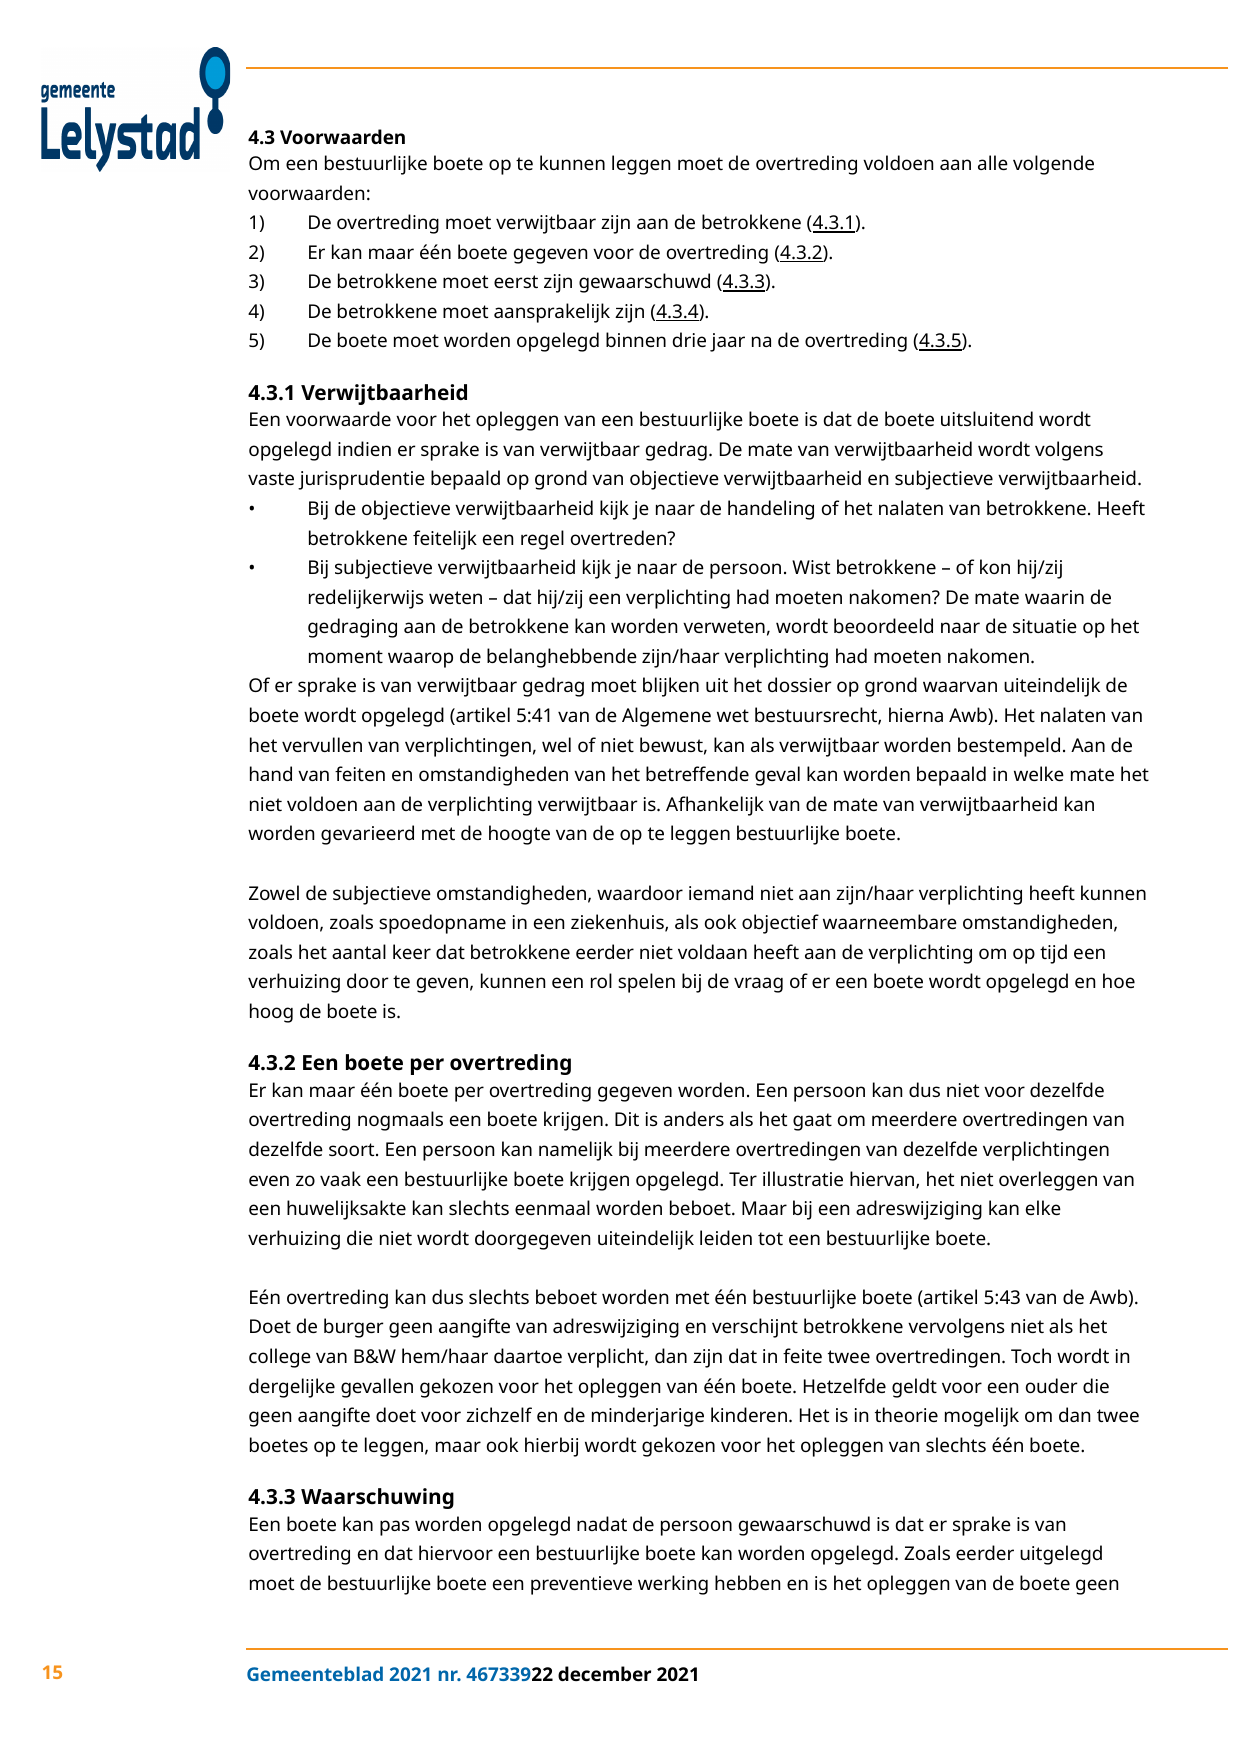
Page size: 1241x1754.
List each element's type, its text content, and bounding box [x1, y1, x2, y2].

picture [41, 47, 231, 172]
list Er kan maar één boete gegeven voor de overtreding (4.3.2). [248, 239, 1152, 264]
list De betrokkene moet eerst zijn gewaarschuwd (4.3.3). [248, 268, 1152, 294]
list De boete moet worden opgelegd binnen drie jaar na de overtreding (4.3.5). [248, 328, 1152, 353]
text Een boete kan pas worden opgelegd nadat de persoon gewaarschuwd is dat er sprake is van overtreding en dat hiervoor een bestuurlijke boete kan worden opgelegd. Zoals eerder uitgelegd moet de bestuurlijke boete een preventieve werking hebben en is het opleggen van de boete geen [248, 1511, 1152, 1596]
list De betrokkene moet aansprakelijk zijn (4.3.4). [248, 298, 1152, 324]
list Bij subjectieve verwijtbaarheid kijk je naar de persoon. Wist betrokkene – of kon hij/zij redelijkerwijs weten – dat hij/zij een verplichting had moeten nakomen? De mate waarin de gedraging aan de betrokkene kan worden verweten, wordt beoordeeld naar de situatie op het moment waarop de belanghebbende zijn/haar verplichting had moeten nakomen. [248, 554, 1152, 669]
text Zowel de subjectieve omstandigheden, waardoor iemand niet aan zijn/haar verplichting heeft kunnen voldoen, zoals spoedopname in een ziekenhuis, als ook objectief waarneembare omstandigheden, zoals het aantal keer dat betrokkene eerder niet voldaan heeft aan de verplichting om op tijd een verhuizing door te geven, kunnen een rol spelen bij de vraag of er een boete wordt opgelegd en hoe hoog de boete is. [248, 880, 1152, 1024]
list Bij de objectieve verwijtbaarheid kijk je naar de handeling of het nalaten van betrokkene. Heeft betrokkene feitelijk een regel overtreden? [248, 495, 1152, 551]
text Er kan maar één boete per overtreding gegeven worden. Een persoon kan dus niet voor dezelfde overtreding nogmaals een boete krijgen. Dit is anders als het gaat om meerdere overtredingen van dezelfde soort. Een persoon kan namelijk bij meerdere overtredingen van dezelfde verplichtingen even zo vaak een bestuurlijke boete krijgen opgelegd. Ter illustratie hiervan, het niet overleggen van een huwelijksakte kan slechts eenmaal worden beboet. Maar bij een adreswijziging kan elke verhuizing die niet wordt doorgegeven uiteindelijk leiden tot een bestuurlijke boete. [248, 1077, 1152, 1251]
text Of er sprake is van verwijtbaar gedrag moet blijken uit het dossier op grond waarvan uiteindelijk de boete wordt opgelegd (artikel 5:41 van de Algemene wet bestuursrecht, hierna Awb). Het nalaten van het vervullen van verplichtingen, wel of niet bewust, kan als verwijtbaar worden bestempeld. Aan de hand van feiten en omstandigheden van het betreffende geval kan worden bepaald in welke mate het niet voldoen aan de verplichting verwijtbaar is. Afhankelijk van de mate van verwijtbaarheid kan worden gevarieerd met de hoogte van de op te leggen bestuurlijke boete. [248, 673, 1152, 846]
text 4.3.1 Verwijtbaarheid [248, 378, 1152, 406]
text 4.3 Voorwaarden [248, 124, 1152, 150]
text 4.3.3 Waarschuwing [248, 1482, 1152, 1511]
text Om een bestuurlijke boete op te kunnen leggen moet de overtreding voldoen aan alle volgende voorwaarden: [248, 150, 1152, 205]
text Eén overtreding kan dus slechts beboet worden met één bestuurlijke boete (artikel 5:43 van de Awb). Doet de burger geen aangifte van adreswijziging en verschijnt betrokkene vervolgens niet als het college van B&W hem/haar daartoe verplicht, dan zijn dat in feite twee overtredingen. Toch wordt in dergelijke gevallen gekozen voor het opleggen van één boete. Hetzelfde geldt voor een ouder die geen aangifte doet voor zichzelf en de minderjarige kinderen. Het is in theorie mogelijk om dan twee boetes op te leggen, maar ook hierbij wordt gekozen voor het opleggen van slechts één boete. [248, 1284, 1152, 1458]
text Een voorwaarde voor het opleggen van een bestuurlijke boete is dat de boete uitsluitend wordt opgelegd indien er sprake is van verwijtbaar gedrag. De mate van verwijtbaarheid wordt volgens vaste jurisprudentie bepaald op grond van objectieve verwijtbaarheid en subjectieve verwijtbaarheid. [248, 406, 1152, 491]
list De overtreding moet verwijtbaar zijn aan de betrokkene (4.3.1). [248, 209, 1152, 235]
text 4.3.2 Een boete per overtreding [248, 1048, 1152, 1077]
